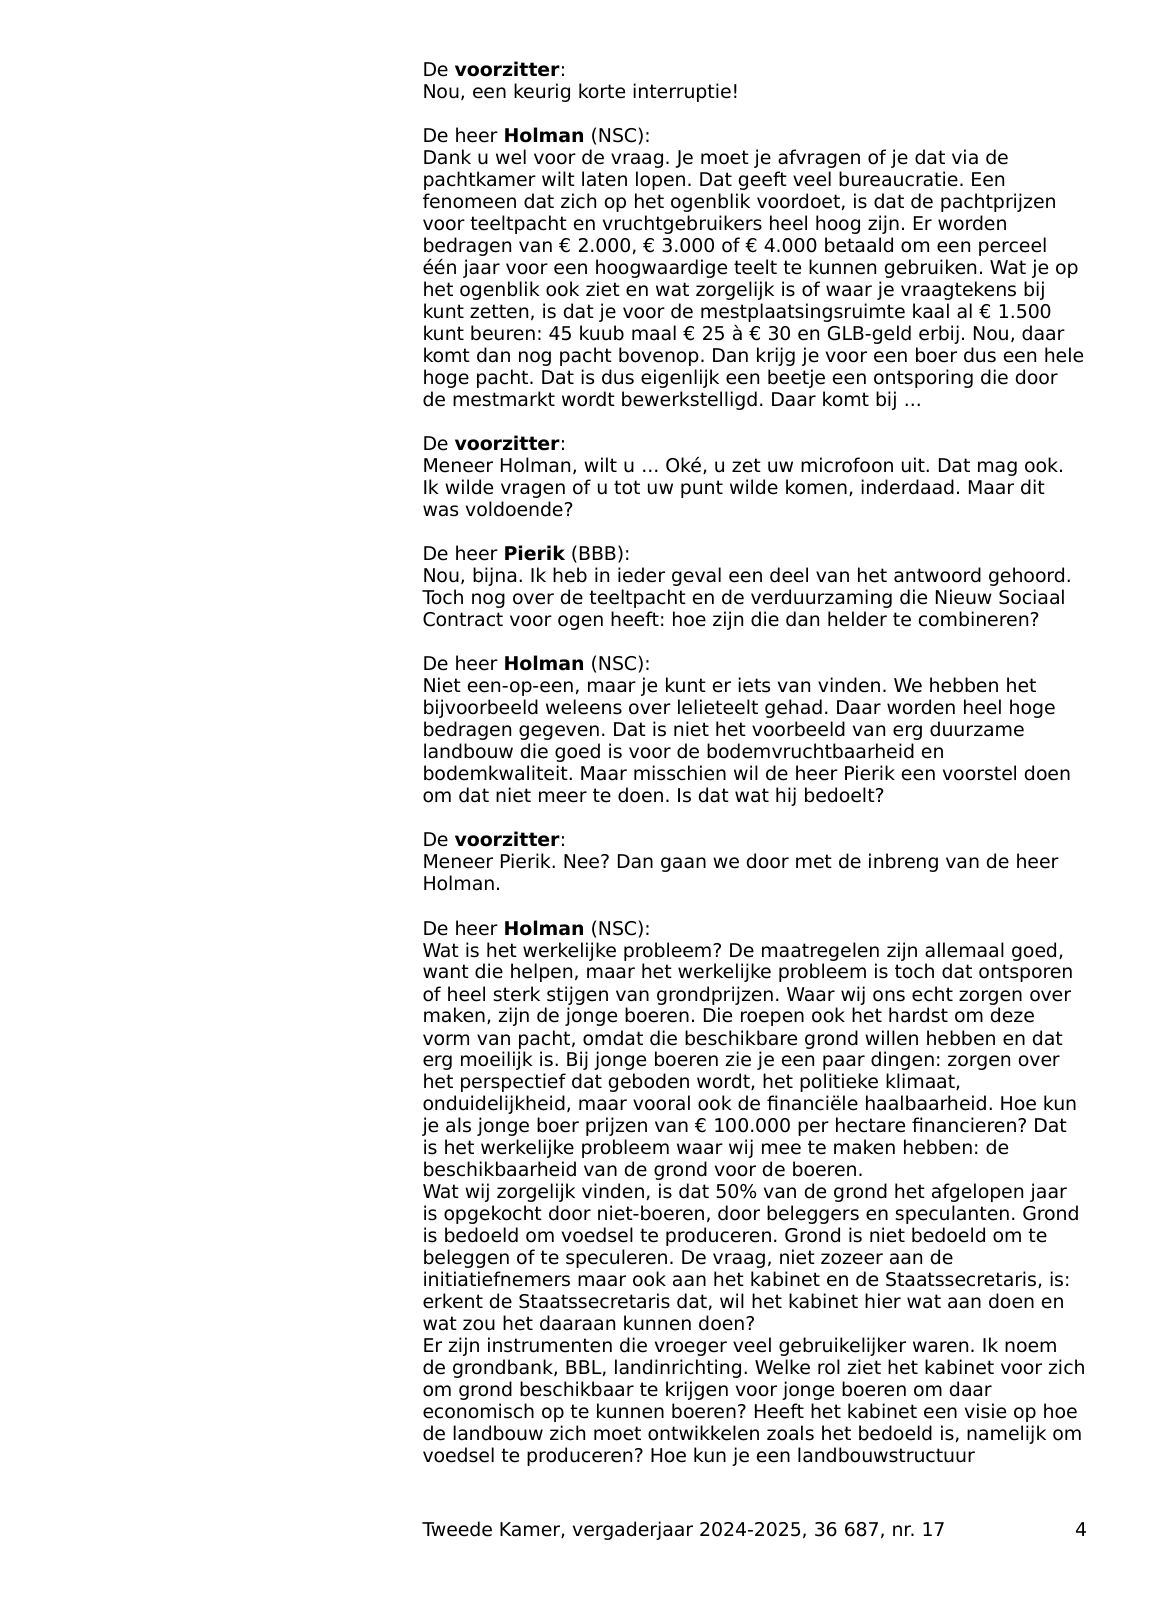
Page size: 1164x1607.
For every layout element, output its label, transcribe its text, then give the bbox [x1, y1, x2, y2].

text Wat is het werkelijke probleem? De maatregelen zijn allemaal goed, want die helpen, maar het werkelijke probleem is toch dat ontsporen of heel sterk stijgen van grondprijzen. Waar wij ons echt zorgen over maken, zijn de jonge boeren. Die roepen ook het hardst om deze vorm van pacht, omdat die beschikbare grond willen hebben en dat erg moeilijk is. Bij jonge boeren zie je een paar dingen: zorgen over het perspectief dat geboden wordt, het politieke klimaat, onduidelijkheid, maar vooral ook de financiële haalbaarheid. Hoe kun je als jonge boer prijzen van € 100.000 per hectare financieren? Dat is het werkelijke probleem waar wij mee te maken hebben: de beschikbaarheid van de grond voor de boeren. [422, 939, 1087, 1181]
text De heer Pierik (BBB): [422, 543, 1087, 565]
text De voorzitter: [422, 59, 1087, 81]
text Dank u wel voor de vraag. Je moet je afvragen of je dat via de pachtkamer wilt laten lopen. Dat geeft veel bureaucratie. Een fenomeen dat zich op het ogenblik voordoet, is dat de pachtprijzen voor teeltpacht en vruchtgebruikers heel hoog zijn. Er worden bedragen van € 2.000, € 3.000 of € 4.000 betaald om een perceel één jaar voor een hoogwaardige teelt te kunnen gebruiken. Wat je op het ogenblik ook ziet en wat zorgelijk is of waar je vraagtekens bij kunt zetten, is dat je voor de mestplaatsingsruimte kaal al € 1.500 kunt beuren: 45 kuub maal € 25 à € 30 en GLB-geld erbij. Nou, daar komt dan nog pacht bovenop. Dan krijg je voor een boer dus een hele hoge pacht. Dat is dus eigenlijk een beetje een ontsporing die door de mestmarkt wordt bewerkstelligd. Daar komt bij ... [422, 147, 1087, 411]
text Wat wij zorgelijk vinden, is dat 50% van de grond het afgelopen jaar is opgekocht door niet-boeren, door beleggers en speculanten. Grond is bedoeld om voedsel te produceren. Grond is niet bedoeld om te beleggen of te speculeren. De vraag, niet zozeer aan de initiatiefnemers maar ook aan het kabinet en de Staatssecretaris, is: erkent de Staatssecretaris dat, wil het kabinet hier wat aan doen en wat zou het daaraan kunnen doen? [422, 1181, 1087, 1335]
text Meneer Pierik. Nee? Dan gaan we door met de inbreng van de heer Holman. [422, 851, 1087, 895]
text Nou, bijna. Ik heb in ieder geval een deel van het antwoord gehoord. Toch nog over de teeltpacht en de verduurzaming die Nieuw Sociaal Contract voor ogen heeft: hoe zijn die dan helder te combineren? [422, 565, 1087, 631]
text Nou, een keurig korte interruptie! [422, 81, 1087, 103]
text De heer Holman (NSC): [422, 653, 1087, 675]
text De heer Holman (NSC): [422, 917, 1087, 939]
text Er zijn instrumenten die vroeger veel gebruikelijker waren. Ik noem de grondbank, BBL, landinrichting. Welke rol ziet het kabinet voor zich om grond beschikbaar te krijgen voor jonge boeren om daar economisch op te kunnen boeren? Heeft het kabinet een visie op hoe de landbouw zich moet ontwikkelen zoals het bedoeld is, namelijk om voedsel te produceren? Hoe kun je een landbouwstructuur [422, 1335, 1087, 1467]
text De voorzitter: [422, 829, 1087, 851]
text Niet een-op-een, maar je kunt er iets van vinden. We hebben het bijvoorbeeld weleens over lelieteelt gehad. Daar worden heel hoge bedragen gegeven. Dat is niet het voorbeeld van erg duurzame landbouw die goed is voor de bodemvruchtbaarheid en bodemkwaliteit. Maar misschien wil de heer Pierik een voorstel doen om dat niet meer te doen. Is dat wat hij bedoelt? [422, 675, 1087, 807]
text Meneer Holman, wilt u ... Oké, u zet uw microfoon uit. Dat mag ook. Ik wilde vragen of u tot uw punt wilde komen, inderdaad. Maar dit was voldoende? [422, 455, 1087, 521]
text De heer Holman (NSC): [422, 125, 1087, 147]
text De voorzitter: [422, 433, 1087, 455]
